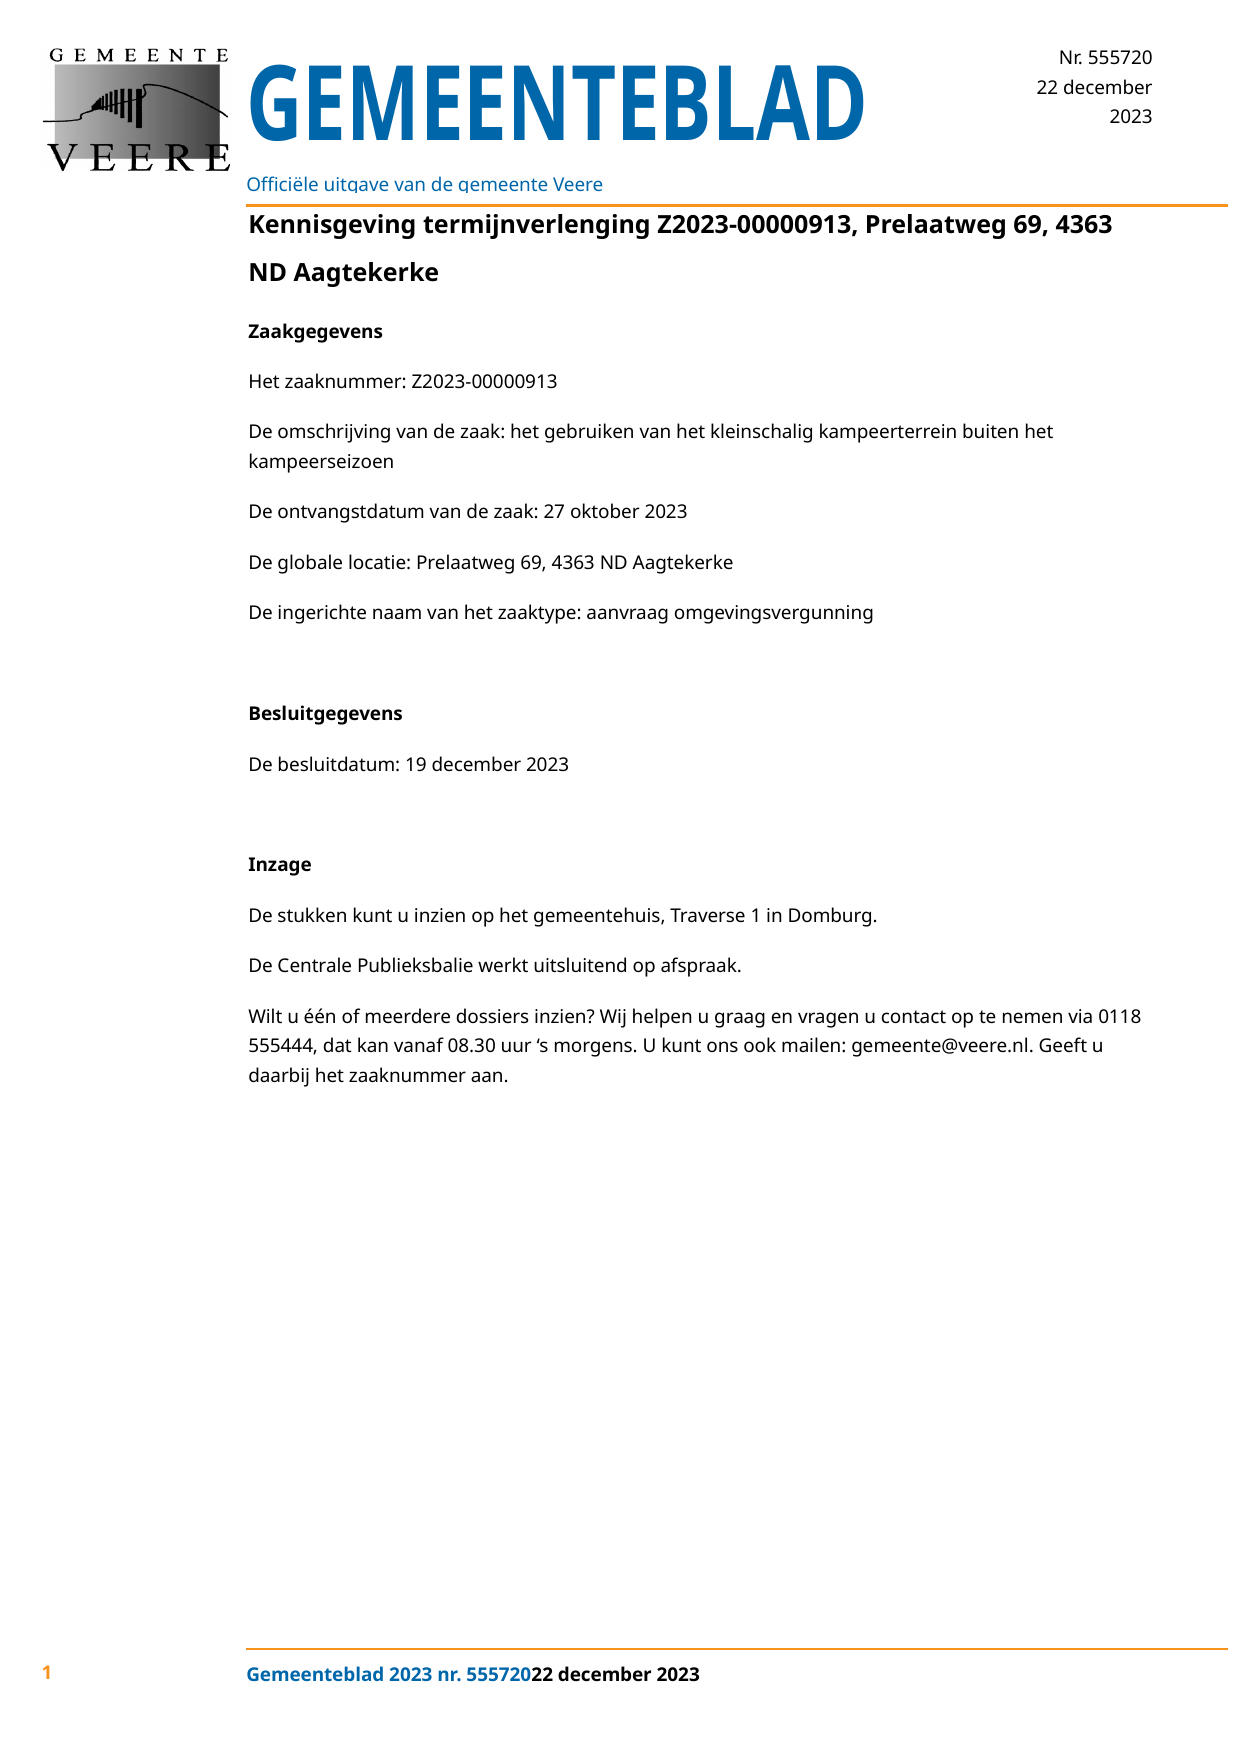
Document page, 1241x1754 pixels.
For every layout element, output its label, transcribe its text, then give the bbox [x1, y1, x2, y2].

text Besluitgegevens [248, 700, 1152, 726]
text De Centrale Publieksbalie werkt uitsluitend op afspraak. [248, 952, 1152, 978]
text De globale locatie: Prelaatweg 69, 4363 ND Aagtekerke [248, 549, 1152, 575]
text Kennisgeving termijnverlenging Z2023-00000913, Prelaatweg 69, 4363 ND Aagtekerke [248, 207, 1152, 288]
text De ingerichte naam van het zaaktype: aanvraag omgevingsvergunning [248, 599, 1152, 625]
text Wilt u één of meerdere dossiers inzien? Wij helpen u graag en vragen u contact op te nemen via 0118 555444, dat kan vanaf 08.30 uur ‘s morgens. U kunt ons ook mailen: gemeente@veere.nl. Geeft u daarbij het zaaknummer aan. [248, 1003, 1152, 1088]
text Inzage [248, 852, 1152, 877]
text Zaakgegevens [248, 318, 1152, 344]
text De omschrijving van de zaak: het gebruiken van het kleinschalig kampeerterrein buiten het kampeerseizoen [248, 419, 1152, 474]
text De ontvangstdatum van de zaak: 27 oktober 2023 [248, 499, 1152, 524]
picture [41, 47, 231, 172]
text De stukken kunt u inzien op het gemeentehuis, Traverse 1 in Domburg. [248, 902, 1152, 928]
text Het zaaknummer: Z2023-00000913 [248, 368, 1152, 394]
text De besluitdatum: 19 december 2023 [248, 751, 1152, 777]
